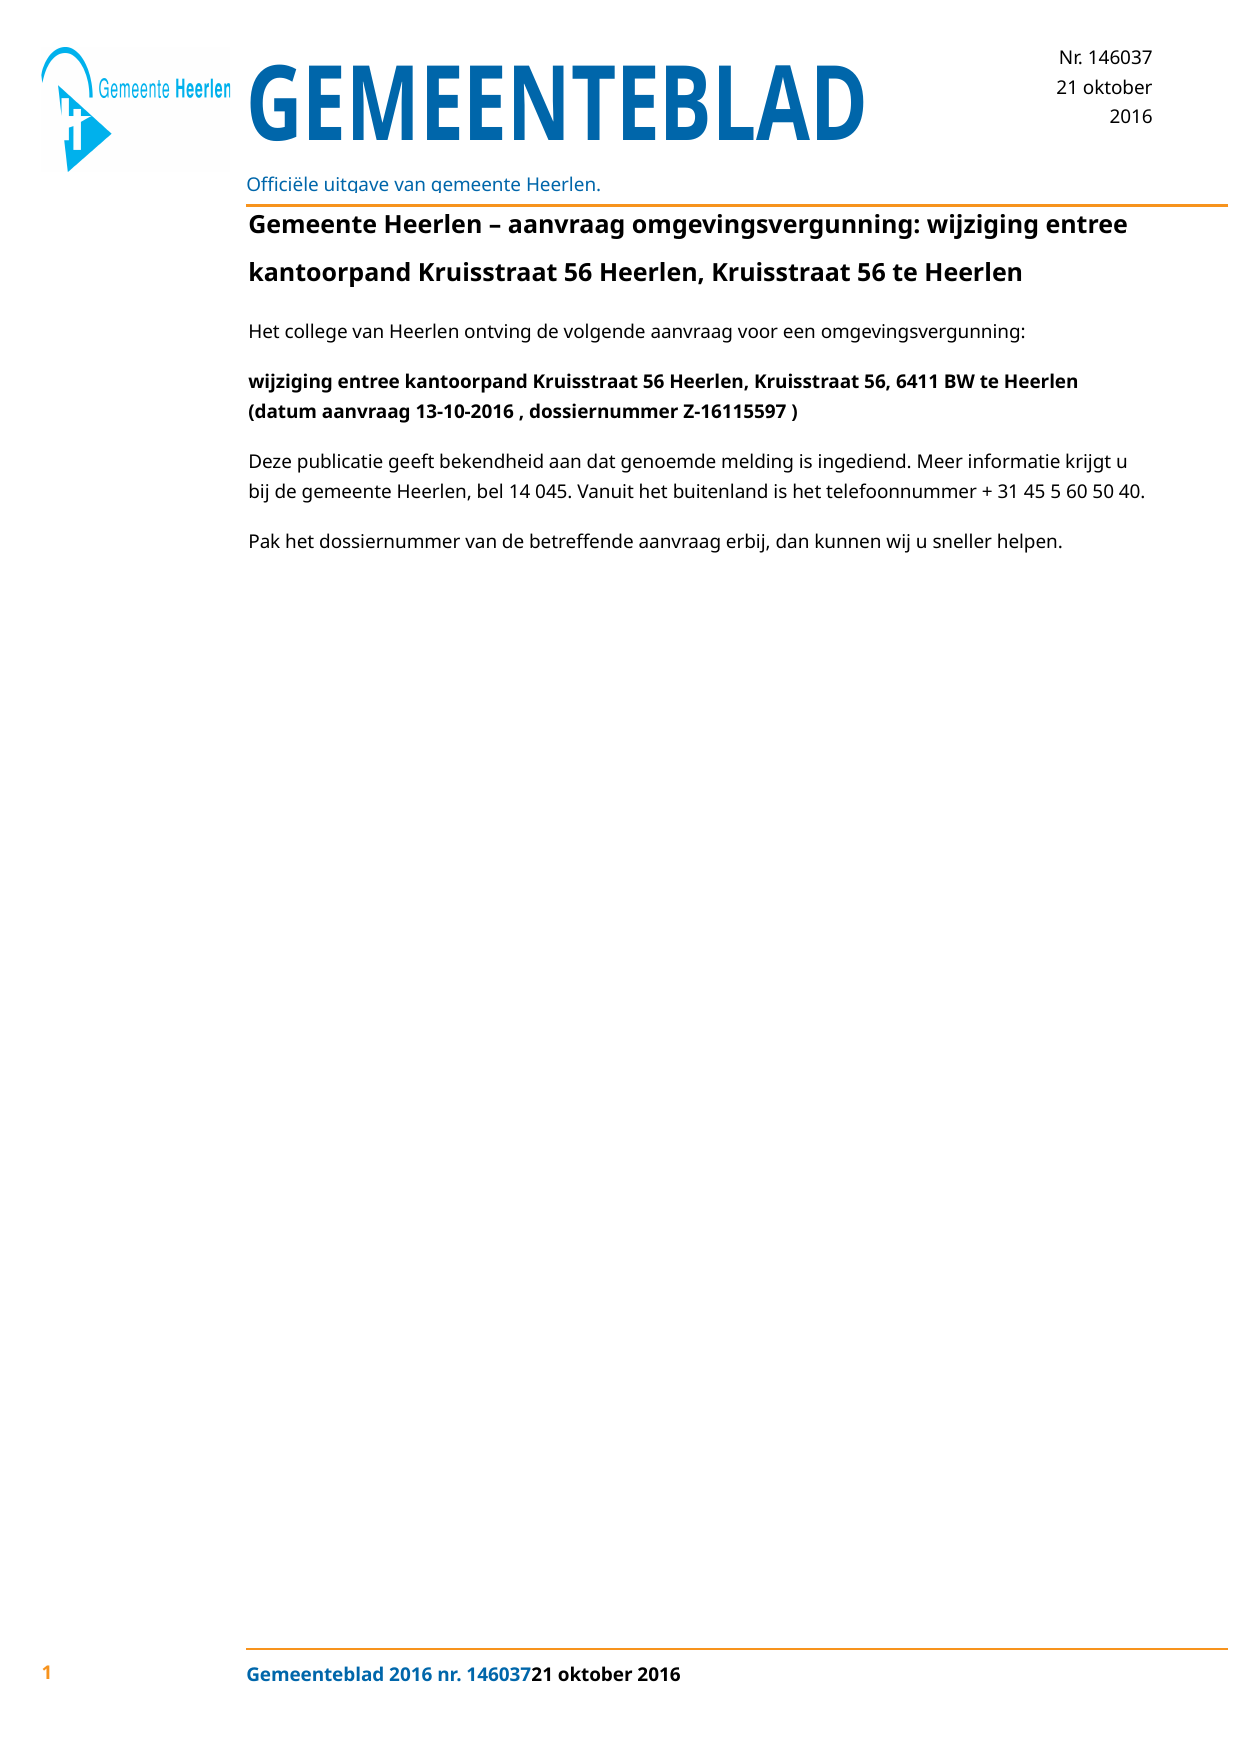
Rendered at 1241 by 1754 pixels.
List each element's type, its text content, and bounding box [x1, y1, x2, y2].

picture [41, 47, 58, 70]
text Deze publicatie geeft bekendheid aan dat genoemde melding is ingediend. Meer informatie krijgt u bij de gemeente Heerlen, bel 14 045. Vanuit het buitenland is het telefoonnummer + 31 45 5 60 50 40. [248, 448, 1152, 504]
text wijziging entree kantoorpand Kruisstraat 56 Heerlen, Kruisstraat 56, 6411 BW te Heerlen (datum aanvraag 13-10-2016 , dossiernummer Z-16115597 ) [248, 368, 1152, 424]
text Het college van Heerlen ontving de volgende aanvraag voor een omgevingsvergunning: [248, 318, 1152, 344]
picture [41, 47, 231, 172]
text Pak het dossiernummer van de betreffende aanvraag erbij, dan kunnen wij u sneller helpen. [248, 528, 1152, 554]
text Gemeente Heerlen – aanvraag omgevingsvergunning: wijziging entree kantoorpand Kruisstraat 56 Heerlen, Kruisstraat 56 te Heerlen [248, 207, 1152, 288]
